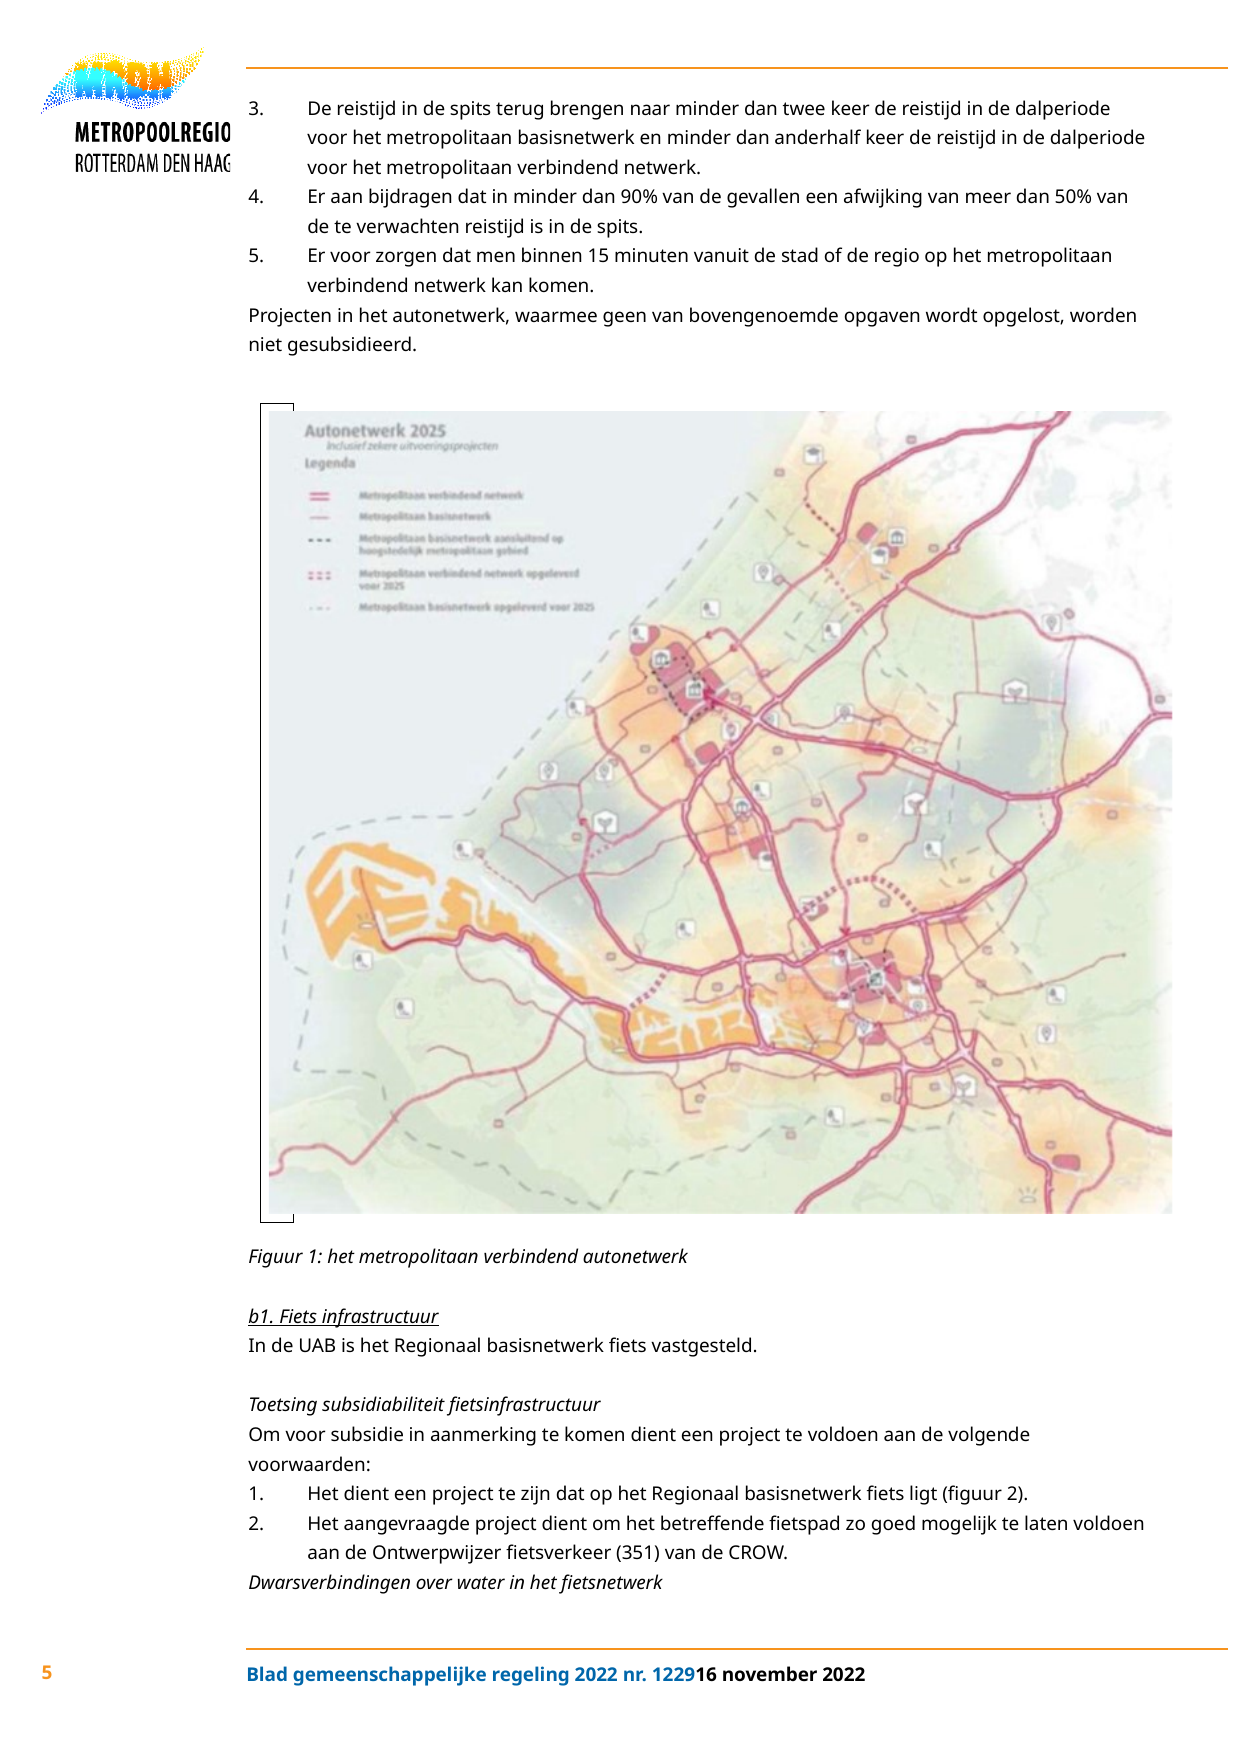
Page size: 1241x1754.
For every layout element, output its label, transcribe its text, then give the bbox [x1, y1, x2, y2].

text Toetsing subsidiabiliteit fietsinfrastructuur [248, 1392, 1152, 1417]
list Het aangevraagde project dient om het betreffende fietspad zo goed mogelijk te laten voldoen aan de Ontwerpwijzer fietsverkeer (351) van de CROW. [248, 1510, 1152, 1565]
list De reistijd in de spits terug brengen naar minder dan twee keer de reistijd in de dalperiode voor het metropolitaan basisnetwerk en minder dan anderhalf keer de reistijd in de dalperiode voor het metropolitaan verbindend netwerk. [248, 95, 1152, 180]
list Er voor zorgen dat men binnen 15 minuten vanuit de stad of de regio op het metropolitaan verbindend netwerk kan komen. [248, 243, 1152, 298]
text b1. Fiets infrastructuur [248, 1303, 1152, 1328]
list Het dient een project te zijn dat op het Regionaal basisnetwerk fiets ligt (figuur 2). [248, 1480, 1152, 1506]
text Figuur 1: het metropolitaan verbindend autonetwerk [248, 1244, 1152, 1269]
text Projecten in het autonetwerk, waarmee geen van bovengenoemde opgaven wordt opgelost, worden niet gesubsidieerd. [248, 302, 1152, 357]
picture [41, 47, 231, 172]
text Dwarsverbindingen over water in het fietsnetwerk [248, 1569, 1152, 1595]
list Er aan bijdragen dat in minder dan 90% van de gevallen een afwijking van meer dan 50% van de te verwachten reistijd is in de spits. [248, 183, 1152, 239]
text In de UAB is het Regionaal basisnetwerk fiets vastgesteld. [248, 1332, 1152, 1358]
text Om voor subsidie in aanmerking te komen dient een project te voldoen aan de volgende voorwaarden: [248, 1421, 1152, 1476]
picture [268, 411, 1173, 1214]
